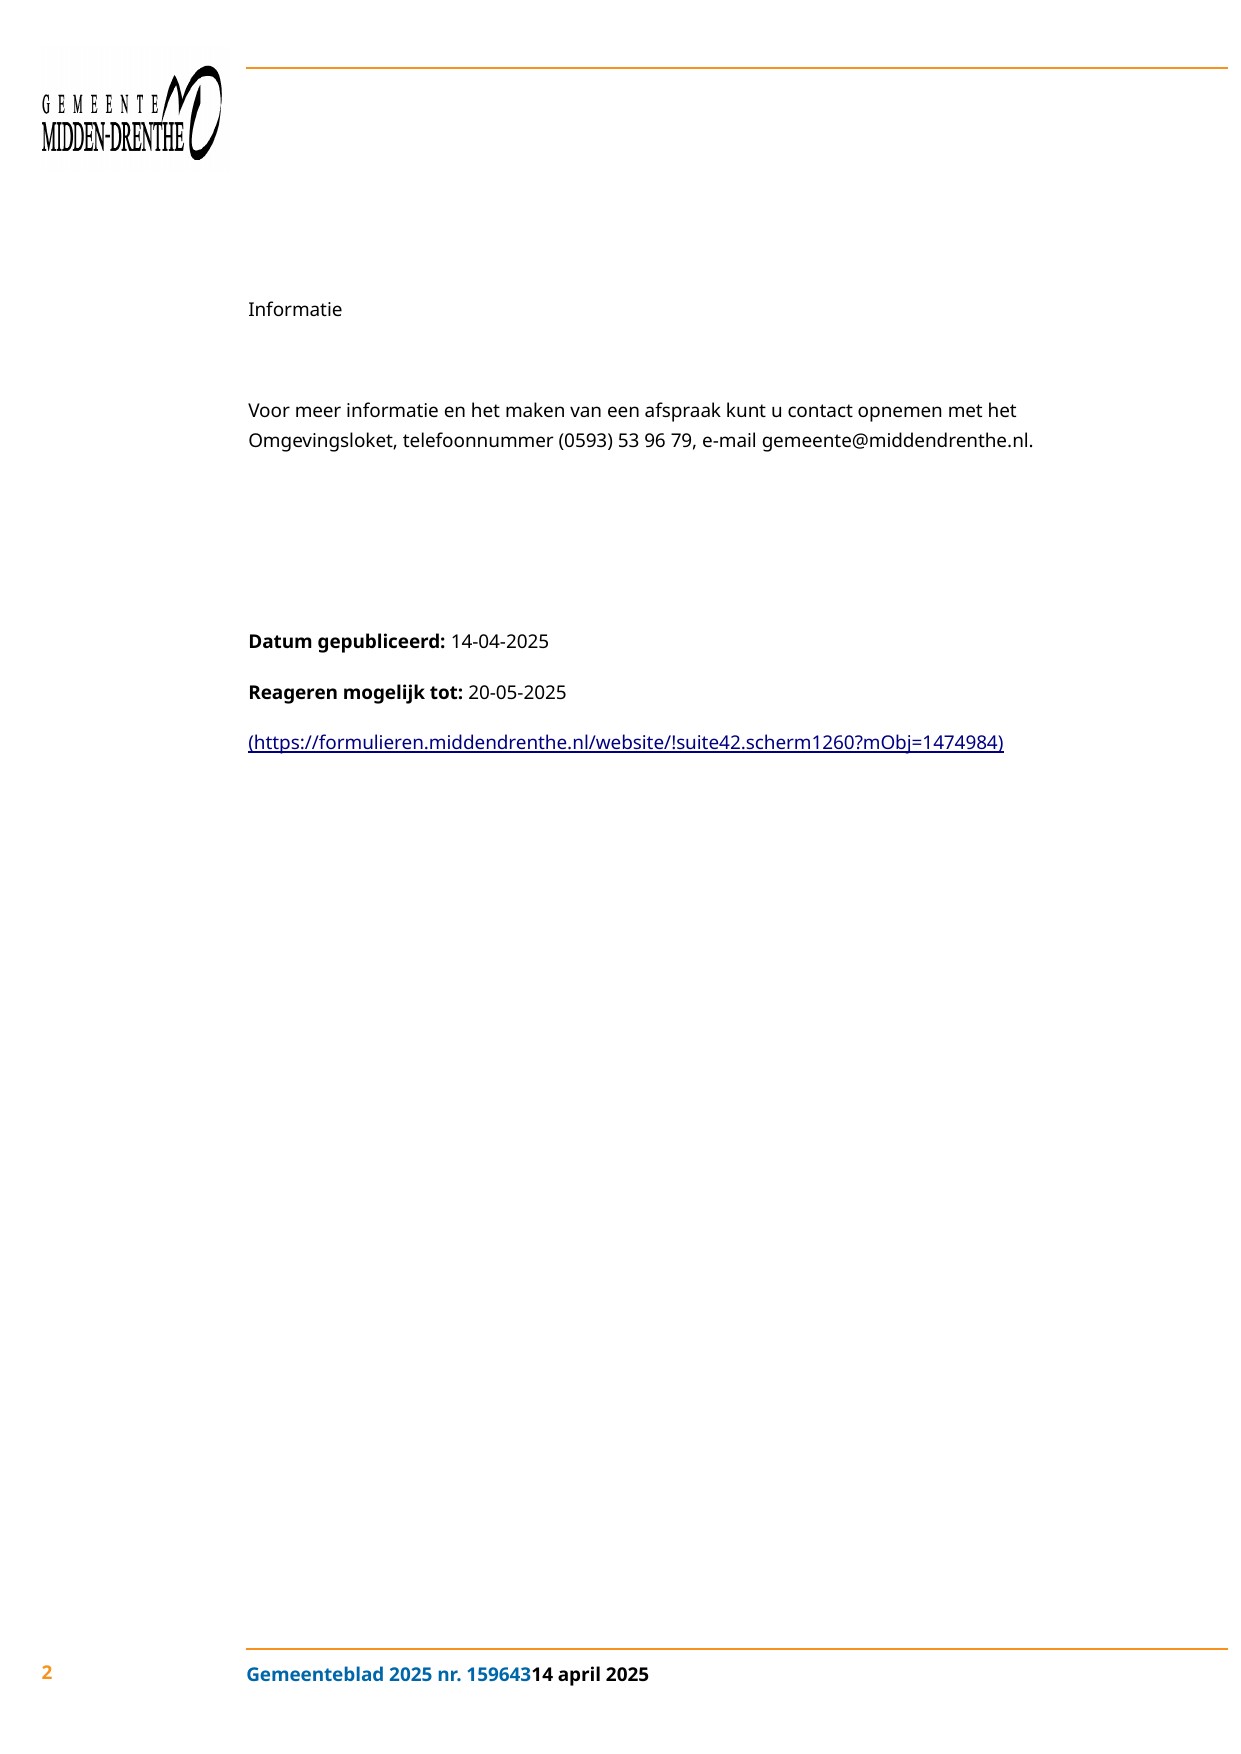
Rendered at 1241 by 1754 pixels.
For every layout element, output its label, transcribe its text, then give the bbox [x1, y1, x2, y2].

text Reageren mogelijk tot: 20-05-2025 [248, 679, 1152, 705]
text Voor meer informatie en het maken van een afspraak kunt u contact opnemen met het Omgevingsloket, telefoonnummer (0593) 53 96 79, e-mail gemeente@middendrenthe.nl. [248, 397, 1152, 453]
text (https://formulieren.middendrenthe.nl/website/!suite42.scherm1260?mObj=1474984) [248, 729, 1152, 755]
picture [41, 47, 231, 172]
text Informatie [248, 296, 1152, 322]
text Datum gepubliceerd: 14-04-2025 [248, 628, 1152, 654]
